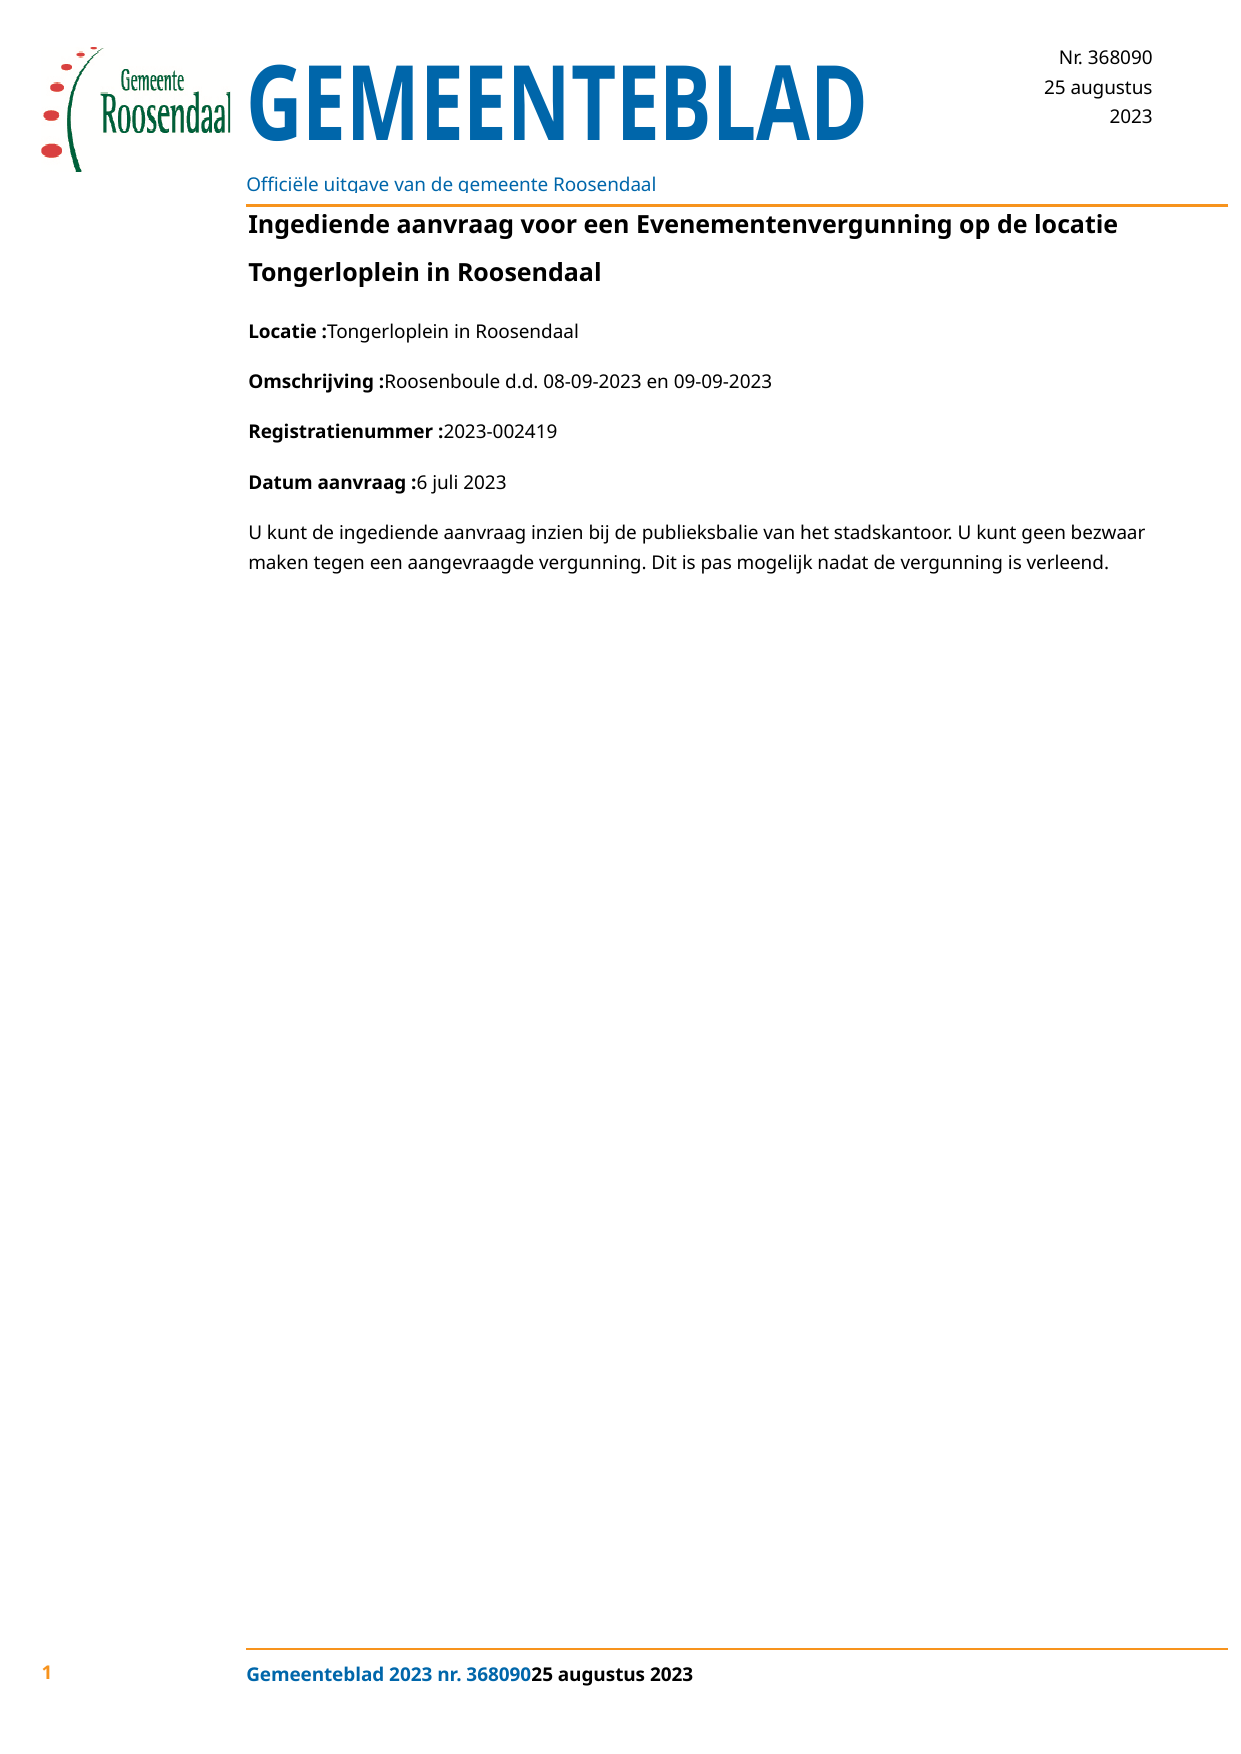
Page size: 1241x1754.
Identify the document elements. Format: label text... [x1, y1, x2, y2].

picture [41, 47, 231, 172]
text Omschrijving :Roosenboule d.d. 08-09-2023 en 09-09-2023 [248, 368, 1152, 394]
text Datum aanvraag :6 juli 2023 [248, 469, 1152, 495]
text U kunt de ingediende aanvraag inzien bij de publieksbalie van het stadskantoor. U kunt geen bezwaar maken tegen een aangevraagde vergunning. Dit is pas mogelijk nadat de vergunning is verleend. [248, 519, 1152, 575]
text Ingediende aanvraag voor een Evenementenvergunning op de locatie Tongerloplein in Roosendaal [248, 207, 1152, 288]
text Locatie :Tongerloplein in Roosendaal [248, 318, 1152, 344]
text Registratienummer :2023-002419 [248, 419, 1152, 444]
